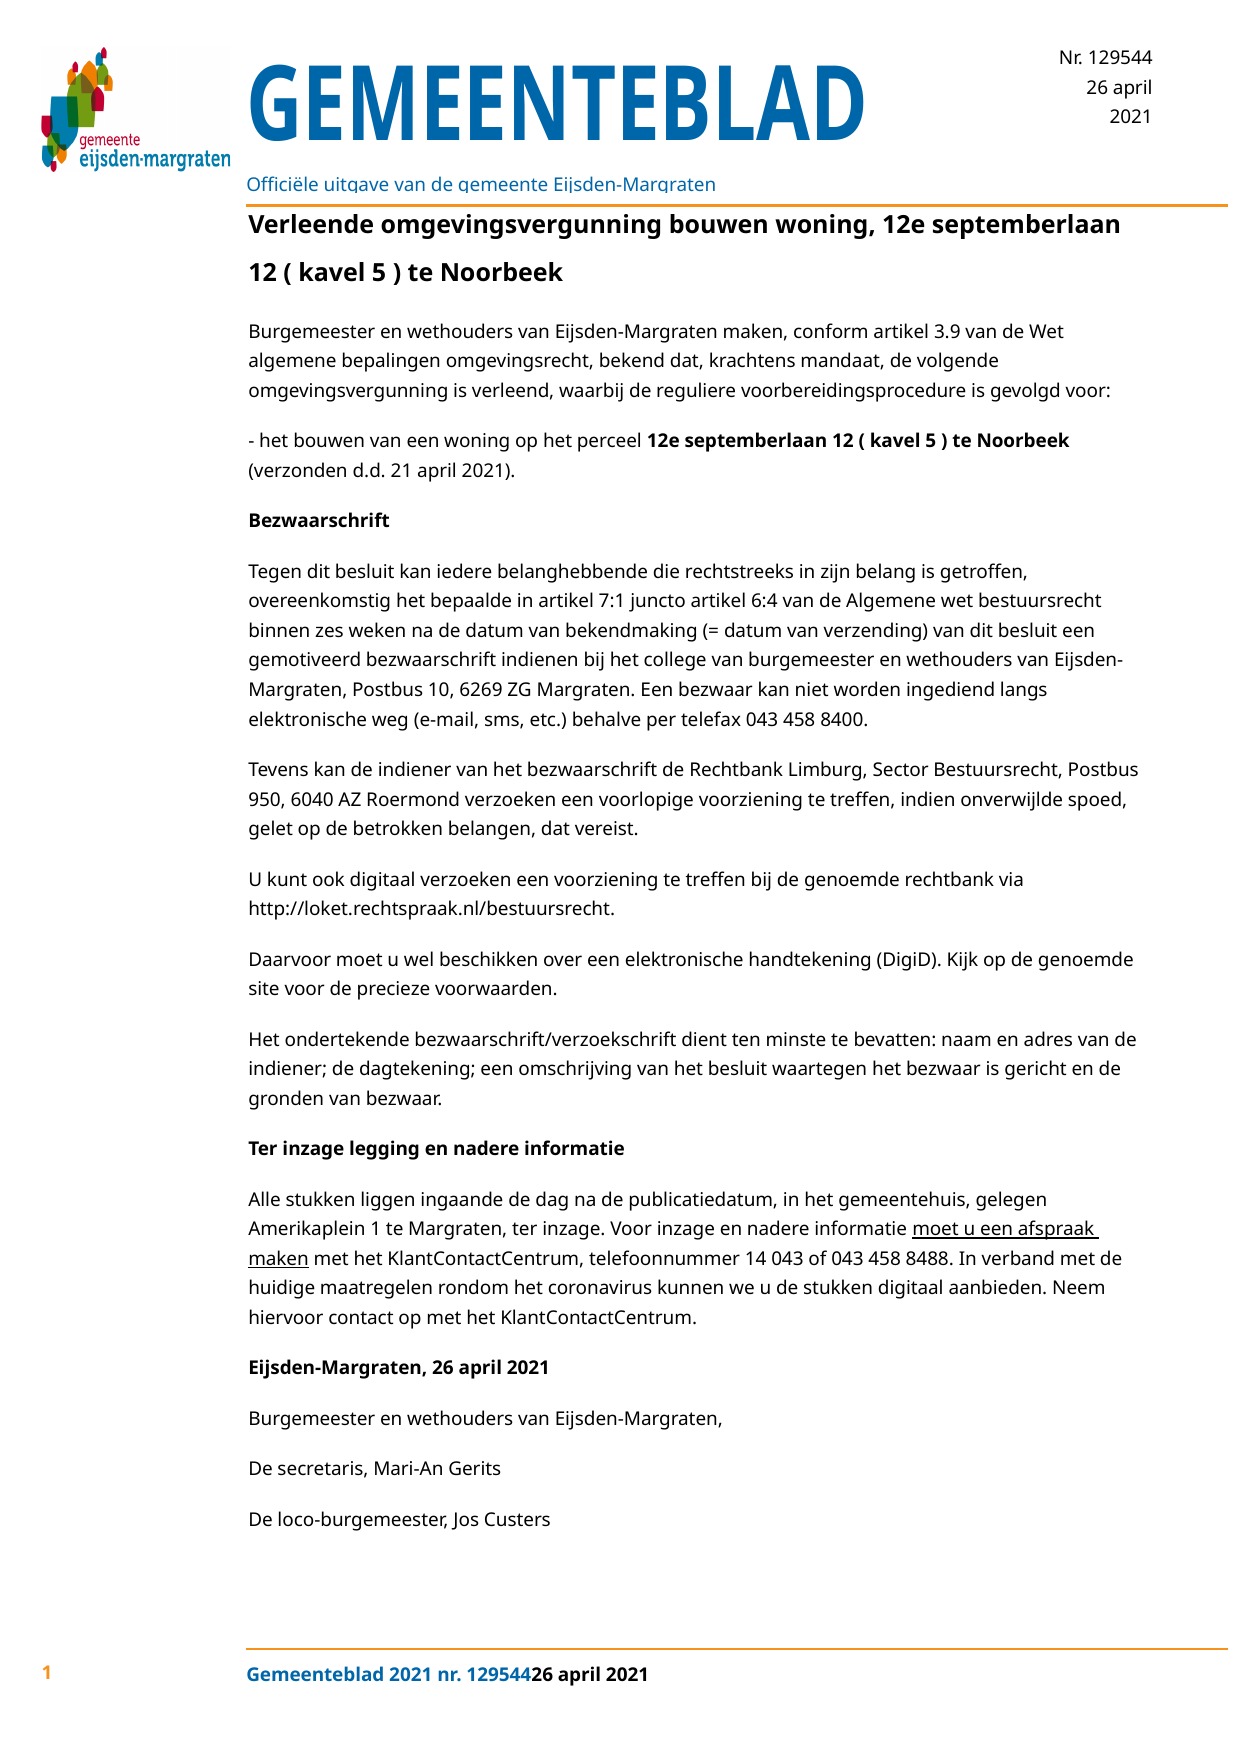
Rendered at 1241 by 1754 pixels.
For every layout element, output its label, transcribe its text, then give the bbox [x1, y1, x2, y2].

text Bezwaarschrift [248, 507, 1152, 533]
text Verleende omgevingsvergunning bouwen woning, 12e septemberlaan 12 ( kavel 5 ) te Noorbeek [248, 207, 1152, 288]
text Tevens kan de indiener van het bezwaarschrift de Rechtbank Limburg, Sector Bestuursrecht, Postbus 950, 6040 AZ Roermond verzoeken een voorlopige voorziening te treffen, indien onverwijlde spoed, gelet op de betrokken belangen, dat vereist. [248, 756, 1152, 841]
text Ter inzage legging en nadere informatie [248, 1135, 1152, 1161]
text De loco-burgemeester, Jos Custers [248, 1506, 1152, 1532]
text Burgemeester en wethouders van Eijsden-Margraten maken, conform artikel 3.9 van de Wet algemene bepalingen omgevingsrecht, bekend dat, krachtens mandaat, de volgende omgevingsvergunning is verleend, waarbij de reguliere voorbereidingsprocedure is gevolgd voor: [248, 318, 1152, 403]
picture [41, 47, 231, 172]
text - het bouwen van een woning op het perceel 12e septemberlaan 12 ( kavel 5 ) te Noorbeek (verzonden d.d. 21 april 2021). [248, 427, 1152, 483]
text Tegen dit besluit kan iedere belanghebbende die rechtstreeks in zijn belang is getroffen, overeenkomstig het bepaalde in artikel 7:1 juncto artikel 6:4 van de Algemene wet bestuursrecht binnen zes weken na de datum van bekendmaking (= datum van verzending) van dit besluit een gemotiveerd bezwaarschrift indienen bij het college van burgemeester en wethouders van Eijsden-Margraten, Postbus 10, 6269 ZG Margraten. Een bezwaar kan niet worden ingediend langs elektronische weg (e-mail, sms, etc.) behalve per telefax 043 458 8400. [248, 558, 1152, 732]
text De secretaris, Mari-An Gerits [248, 1455, 1152, 1481]
text U kunt ook digitaal verzoeken een voorziening te treffen bij de genoemde rechtbank via http://loket.rechtspraak.nl/bestuursrecht. [248, 866, 1152, 921]
text Eijsden-Margraten, 26 april 2021 [248, 1354, 1152, 1380]
text Het ondertekende bezwaarschrift/verzoekschrift dient ten minste te bevatten: naam en adres van de indiener; de dagtekening; een omschrijving van het besluit waartegen het bezwaar is gericht en de gronden van bezwaar. [248, 1026, 1152, 1111]
text Alle stukken liggen ingaande de dag na de publicatiedatum, in het gemeentehuis, gelegen Amerikaplein 1 te Margraten, ter inzage. Voor inzage en nadere informatie moet u een afspraak maken met het KlantContactCentrum, telefoonnummer 14 043 of 043 458 8488. In verband met de huidige maatregelen rondom het coronavirus kunnen we u de stukken digitaal aanbieden. Neem hiervoor contact op met het KlantContactCentrum. [248, 1186, 1152, 1330]
text Daarvoor moet u wel beschikken over een elektronische handtekening (DigiD). Kijk op de genoemde site voor de precieze voorwaarden. [248, 946, 1152, 1001]
text Burgemeester en wethouders van Eijsden-Margraten, [248, 1405, 1152, 1431]
